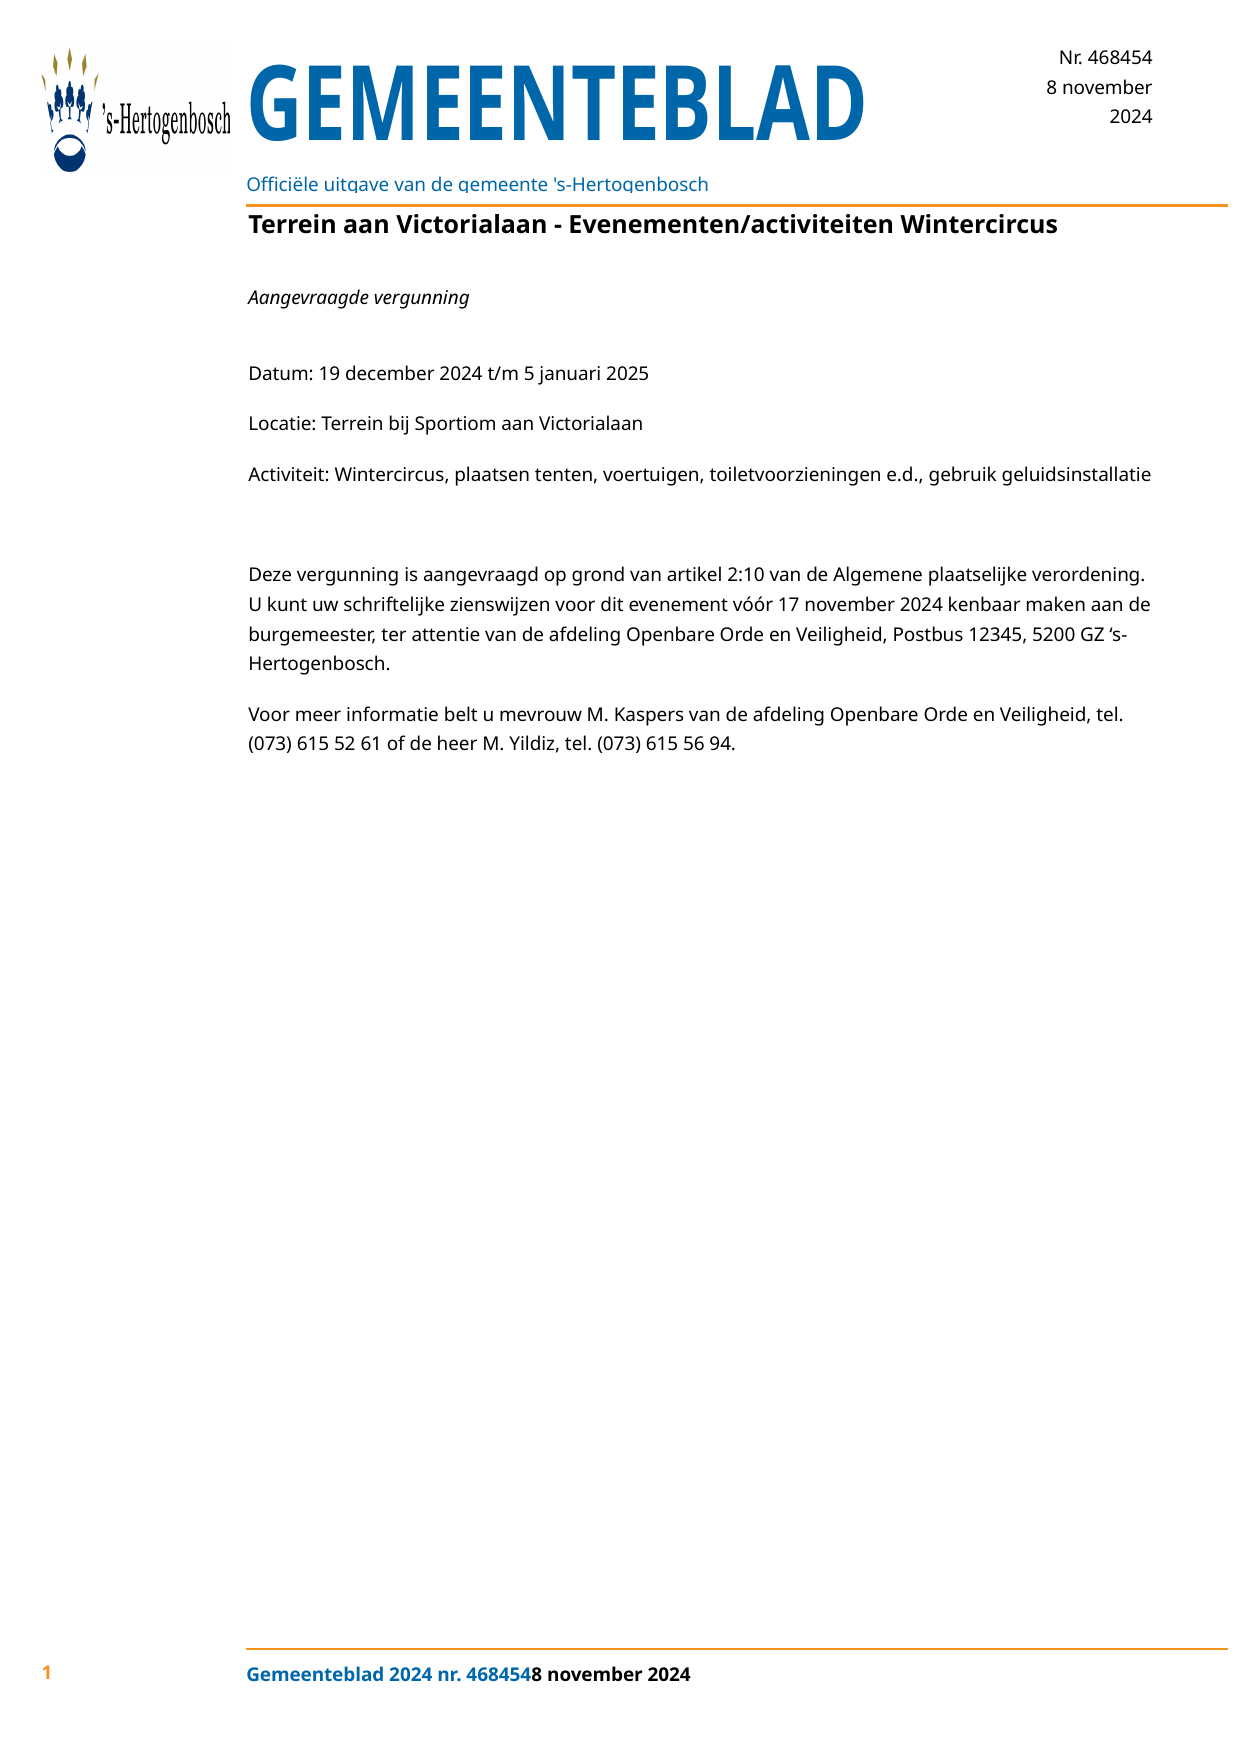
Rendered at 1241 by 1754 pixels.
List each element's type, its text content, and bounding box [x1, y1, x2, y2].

text Deze vergunning is aangevraagd op grond van artikel 2:10 van de Algemene plaatselijke verordening. U kunt uw schriftelijke zienswijzen voor dit evenement vóór 17 november 2024 kenbaar maken aan de burgemeester, ter attentie van de afdeling Openbare Orde en Veiligheid, Postbus 12345, 5200 GZ ‘s-Hertogenbosch. [248, 562, 1152, 676]
text Datum: 19 december 2024 t/m 5 januari 2025 [248, 360, 1152, 386]
text Activiteit: Wintercircus, plaatsen tenten, voertuigen, toiletvoorzieningen e.d., gebruik geluidsinstallatie [248, 461, 1152, 487]
picture [41, 47, 231, 172]
text Aangevraagde vergunning [248, 284, 1152, 309]
text Locatie: Terrein bij Sportiom aan Victorialaan [248, 410, 1152, 436]
text Voor meer informatie belt u mevrouw M. Kaspers van de afdeling Openbare Orde en Veiligheid, tel. (073) 615 52 61 of de heer M. Yildiz, tel. (073) 615 56 94. [248, 701, 1152, 756]
text Terrein aan Victorialaan - Evenementen/activiteiten Wintercircus [248, 207, 1152, 241]
